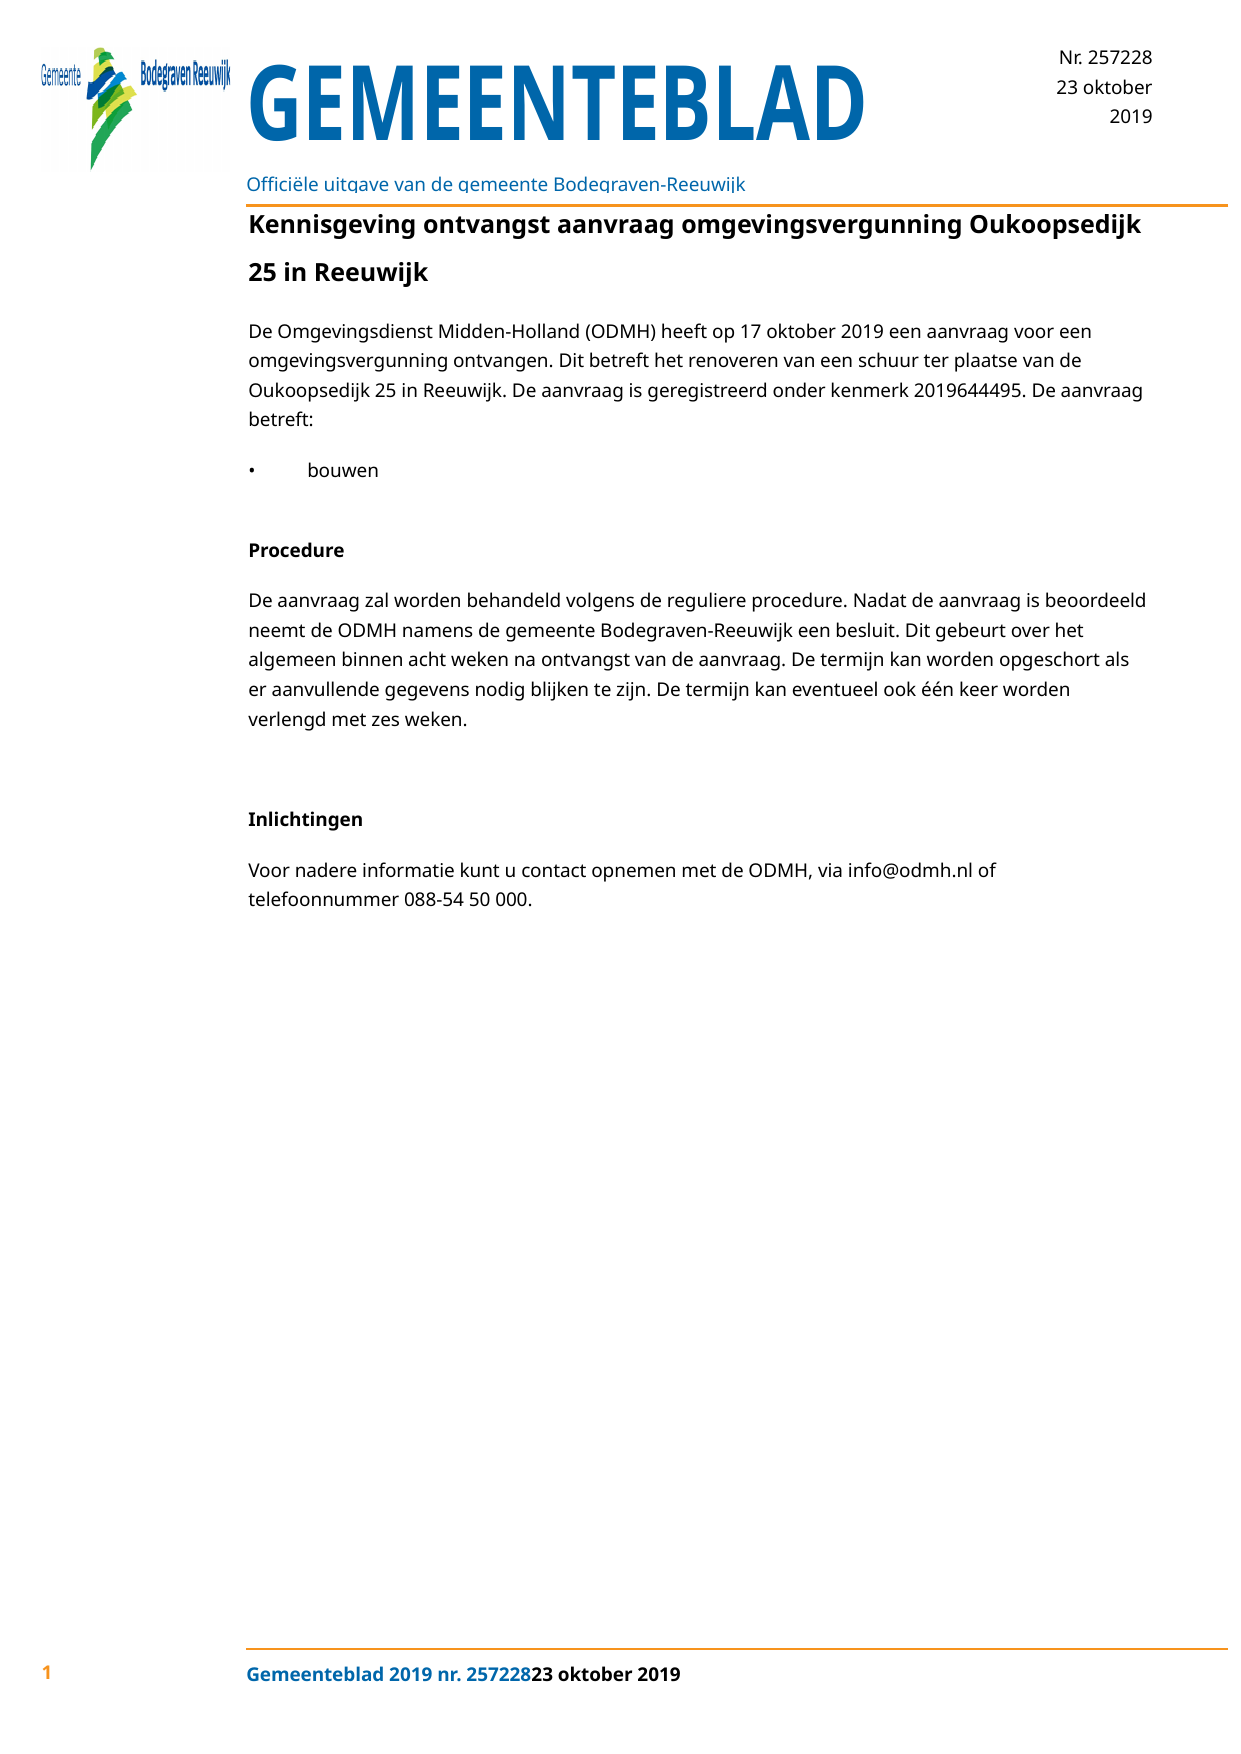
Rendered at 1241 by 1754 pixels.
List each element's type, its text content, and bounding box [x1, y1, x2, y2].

picture [41, 47, 231, 172]
text De Omgevingsdienst Midden-Holland (ODMH) heeft op 17 oktober 2019 een aanvraag voor een omgevingsvergunning ontvangen. Dit betreft het renoveren van een schuur ter plaatse van de Oukoopsedijk 25 in Reeuwijk. De aanvraag is geregistreerd onder kenmerk 2019644495. De aanvraag betreft: [248, 318, 1152, 432]
text Procedure [248, 537, 1152, 563]
text Inlichtingen [248, 807, 1152, 832]
text Voor nadere informatie kunt u contact opnemen met de ODMH, via info@odmh.nl of telefoonnummer 088-54 50 000. [248, 857, 1152, 912]
list bouwen [248, 457, 1152, 483]
text Kennisgeving ontvangst aanvraag omgevingsvergunning Oukoopsedijk 25 in Reeuwijk [248, 207, 1152, 288]
text De aanvraag zal worden behandeld volgens de reguliere procedure. Nadat de aanvraag is beoordeeld neemt de ODMH namens de gemeente Bodegraven-Reeuwijk een besluit. Dit gebeurt over het algemeen binnen acht weken na ontvangst van de aanvraag. De termijn kan worden opgeschort als er aanvullende gegevens nodig blijken te zijn. De termijn kan eventueel ook één keer worden verlengd met zes weken. [248, 587, 1152, 732]
